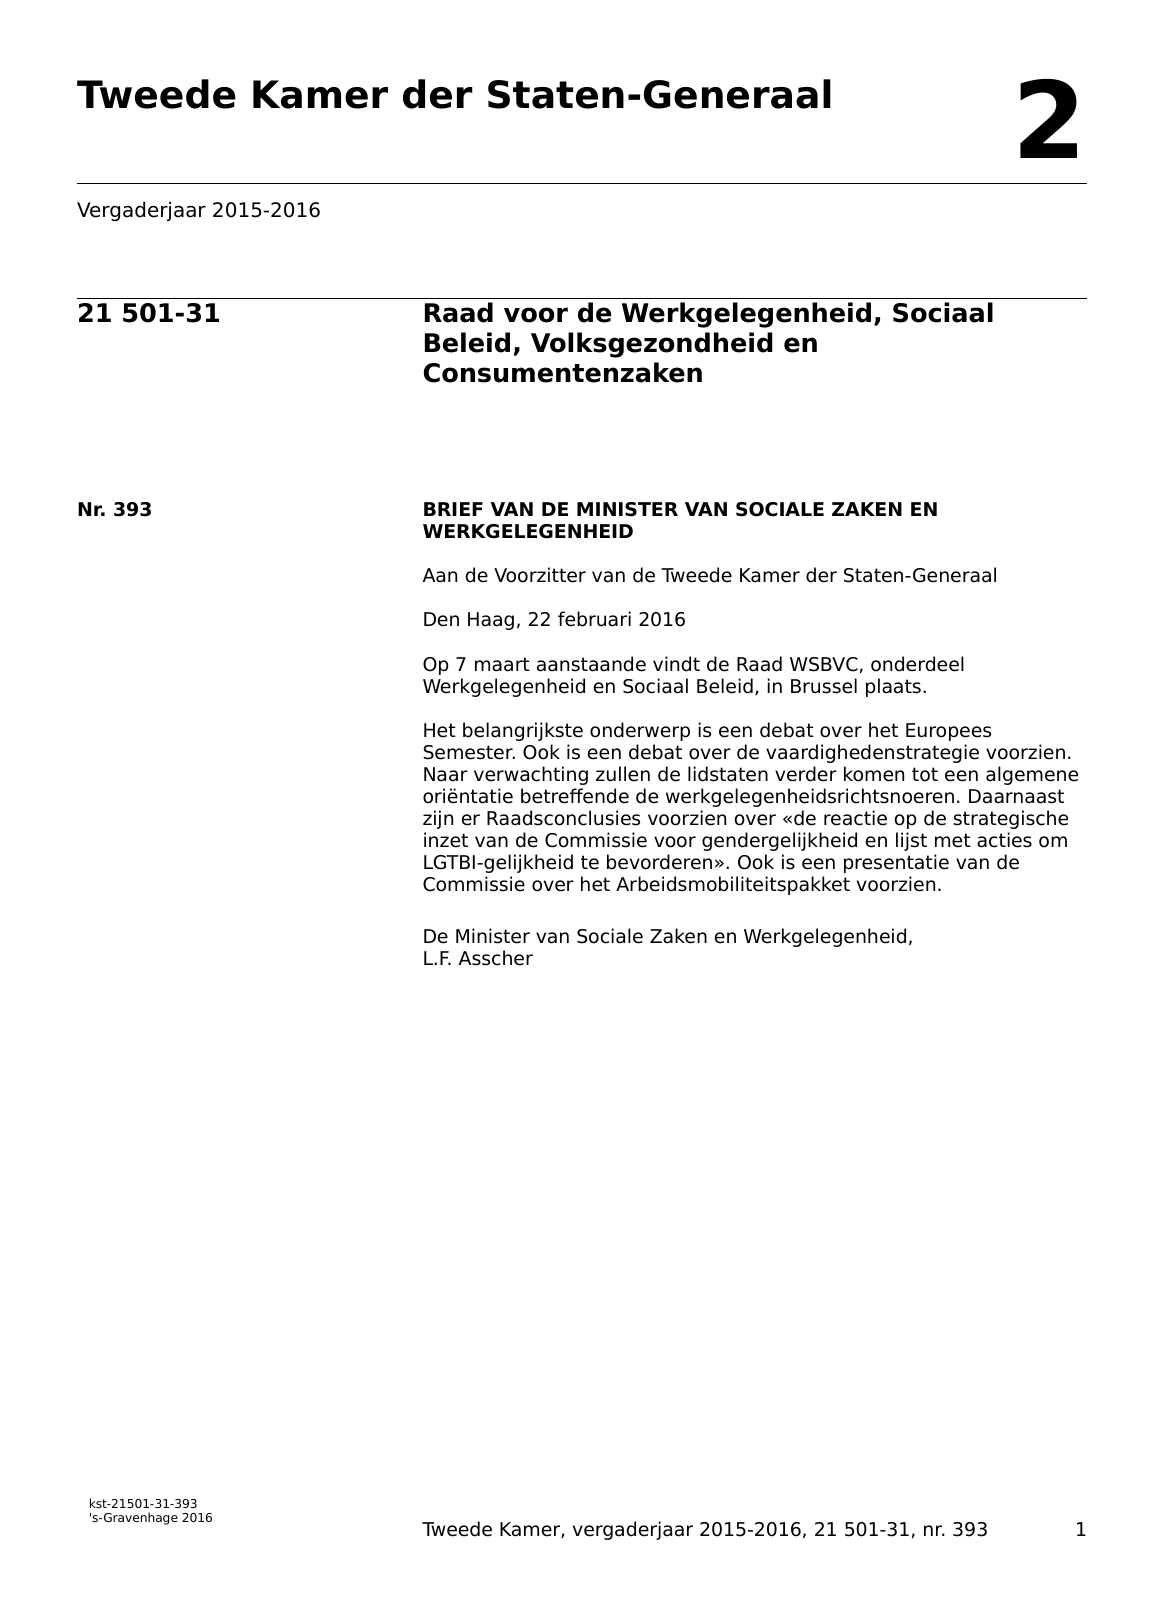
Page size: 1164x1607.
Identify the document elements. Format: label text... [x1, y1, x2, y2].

subtitle Nr. 393 BRIEF VAN DE MINISTER VAN SOCIALE ZAKEN EN WERKGELEGENHEID [77, 499, 1087, 543]
subtitle 21 501-31 Raad voor de Werkgelegenheid, Sociaal Beleid, Volksgezondheid en Consumentenzaken [77, 299, 1087, 388]
text De Minister van Sociale Zaken en Werkgelegenheid, L.F. Asscher [422, 926, 1087, 969]
table_cell Vergaderjaar 2015-2016 [77, 184, 1087, 298]
text 's-Gravenhage 2016 [88, 1511, 323, 1525]
text Aan de Voorzitter van de Tweede Kamer der Staten-Generaal [422, 565, 1087, 587]
text Het belangrijkste onderwerp is een debat over het Europees Semester. Ook is een debat over de vaardighedenstrategie voorzien. Naar verwachting zullen de lidstaten verder komen tot een algemene oriëntatie betreffende de werkgelegenheidsrichtsnoeren. Daarnaast zijn er Raadsconclusies voorzien over «de reactie op de strategische inzet van de Commissie voor gendergelijkheid en lijst met acties om LGTBI-gelijkheid te bevorderen». Ook is een presentatie van de Commissie over het Arbeidsmobiliteitspakket voorzien. [422, 720, 1087, 896]
text Den Haag, 22 februari 2016 [422, 609, 1087, 631]
table_header Tweede Kamer der Staten-Generaal [77, 59, 886, 183]
table_header 2 [886, 59, 1087, 183]
text Op 7 maart aanstaande vindt de Raad WSBVC, onderdeel Werkgelegenheid en Sociaal Beleid, in Brussel plaats. [422, 653, 1087, 697]
text kst-21501-31-393 [88, 1497, 323, 1511]
